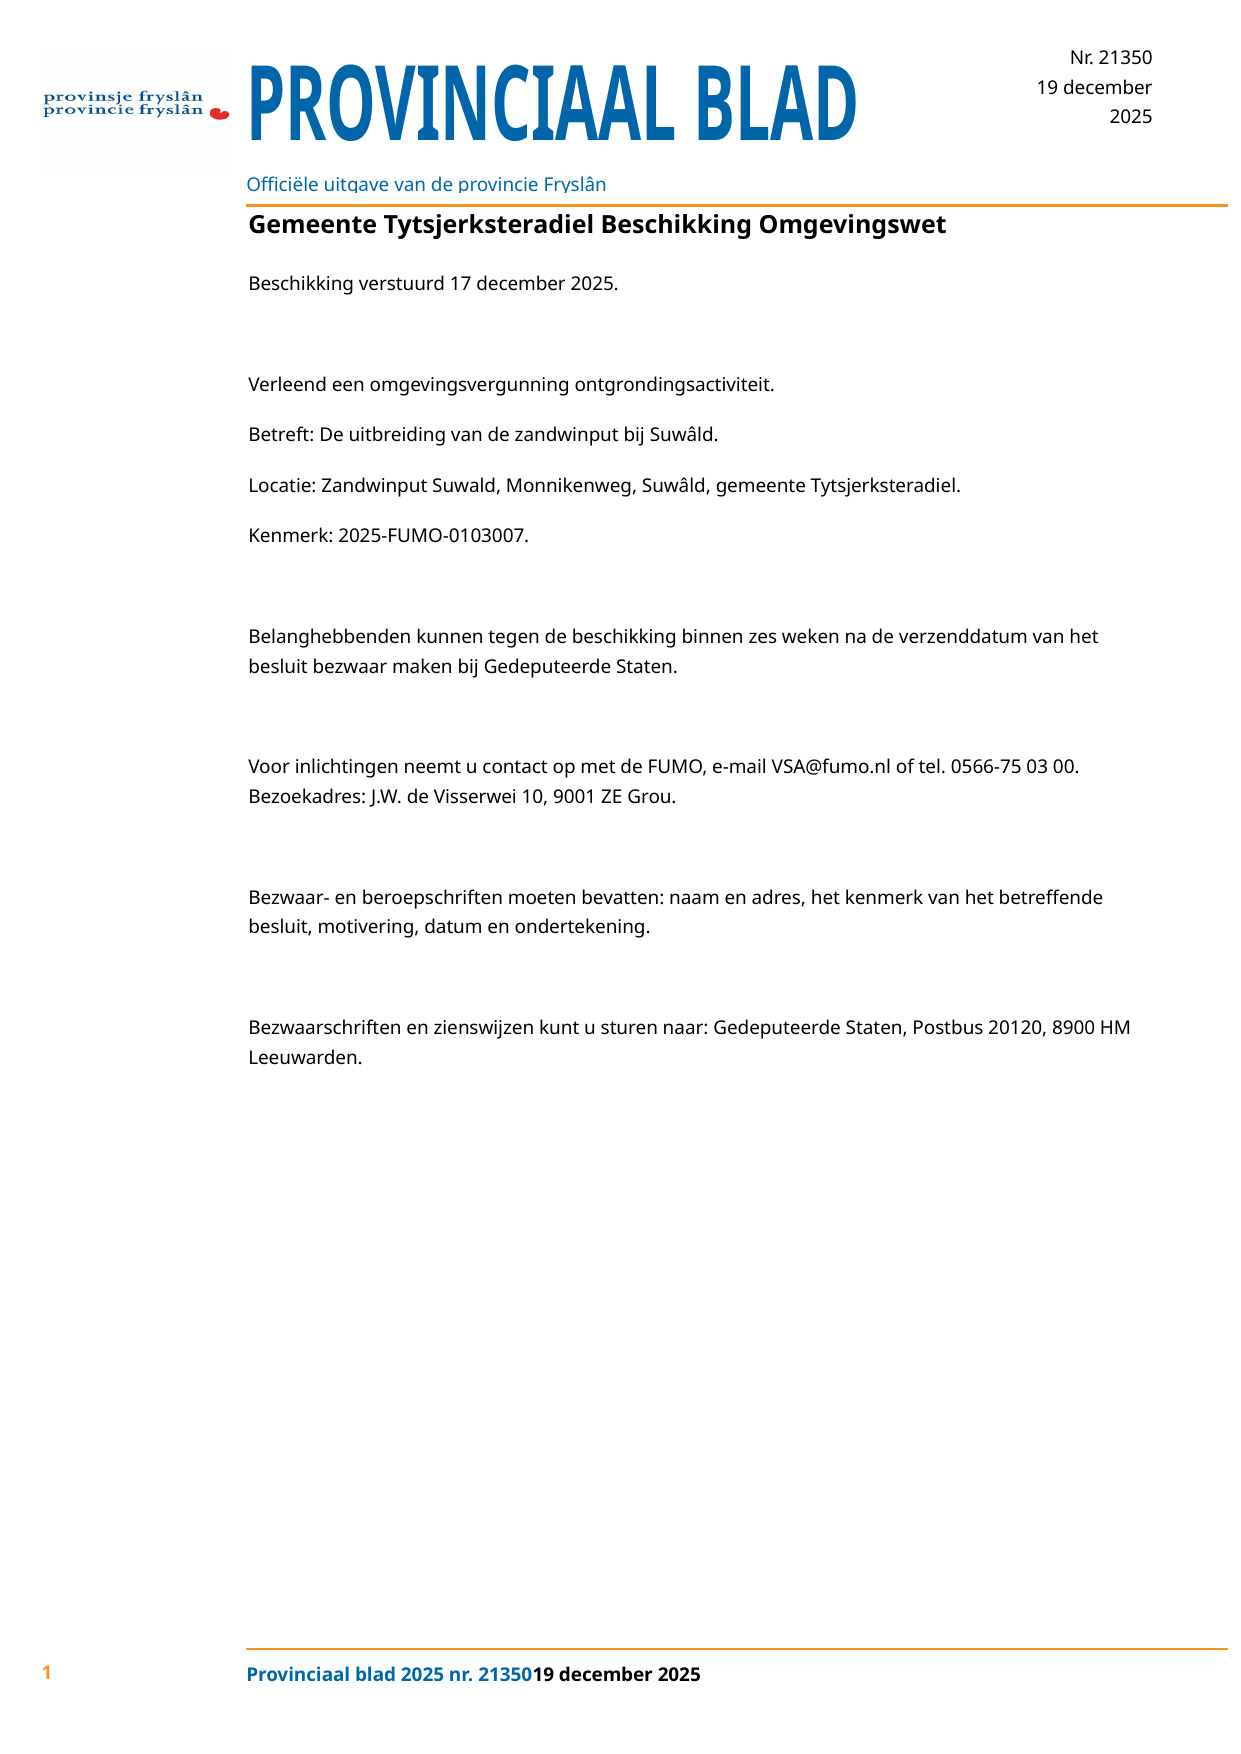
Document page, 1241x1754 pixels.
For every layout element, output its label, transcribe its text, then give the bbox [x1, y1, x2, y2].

text Voor inlichtingen neemt u contact op met de FUMO, e-mail VSA@fumo.nl of tel. 0566-75 03 00. Bezoekadres: J.W. de Visserwei 10, 9001 ZE Grou. [248, 754, 1152, 809]
text Bezwaar- en beroepschriften moeten bevatten: naam en adres, het kenmerk van het betreffende besluit, motivering, datum en ondertekening. [248, 884, 1152, 939]
text Gemeente Tytsjerksteradiel Beschikking Omgevingswet [248, 207, 1152, 241]
text Beschikking verstuurd 17 december 2025. [248, 270, 1152, 296]
text Belanghebbenden kunnen tegen de beschikking binnen zes weken na de verzenddatum van het besluit bezwaar maken bij Gedeputeerde Staten. [248, 623, 1152, 678]
picture [41, 47, 231, 172]
text Betreft: De uitbreiding van de zandwinput bij Suwâld. [248, 422, 1152, 447]
text Bezwaarschriften en zienswijzen kunt u sturen naar: Gedeputeerde Staten, Postbus 20120, 8900 HM Leeuwarden. [248, 1014, 1152, 1070]
text Verleend een omgevingsvergunning ontgrondingsactiviteit. [248, 371, 1152, 397]
text Kenmerk: 2025-FUMO-0103007. [248, 522, 1152, 548]
text Locatie: Zandwinput Suwald, Monnikenweg, Suwâld, gemeente Tytsjerksteradiel. [248, 472, 1152, 498]
